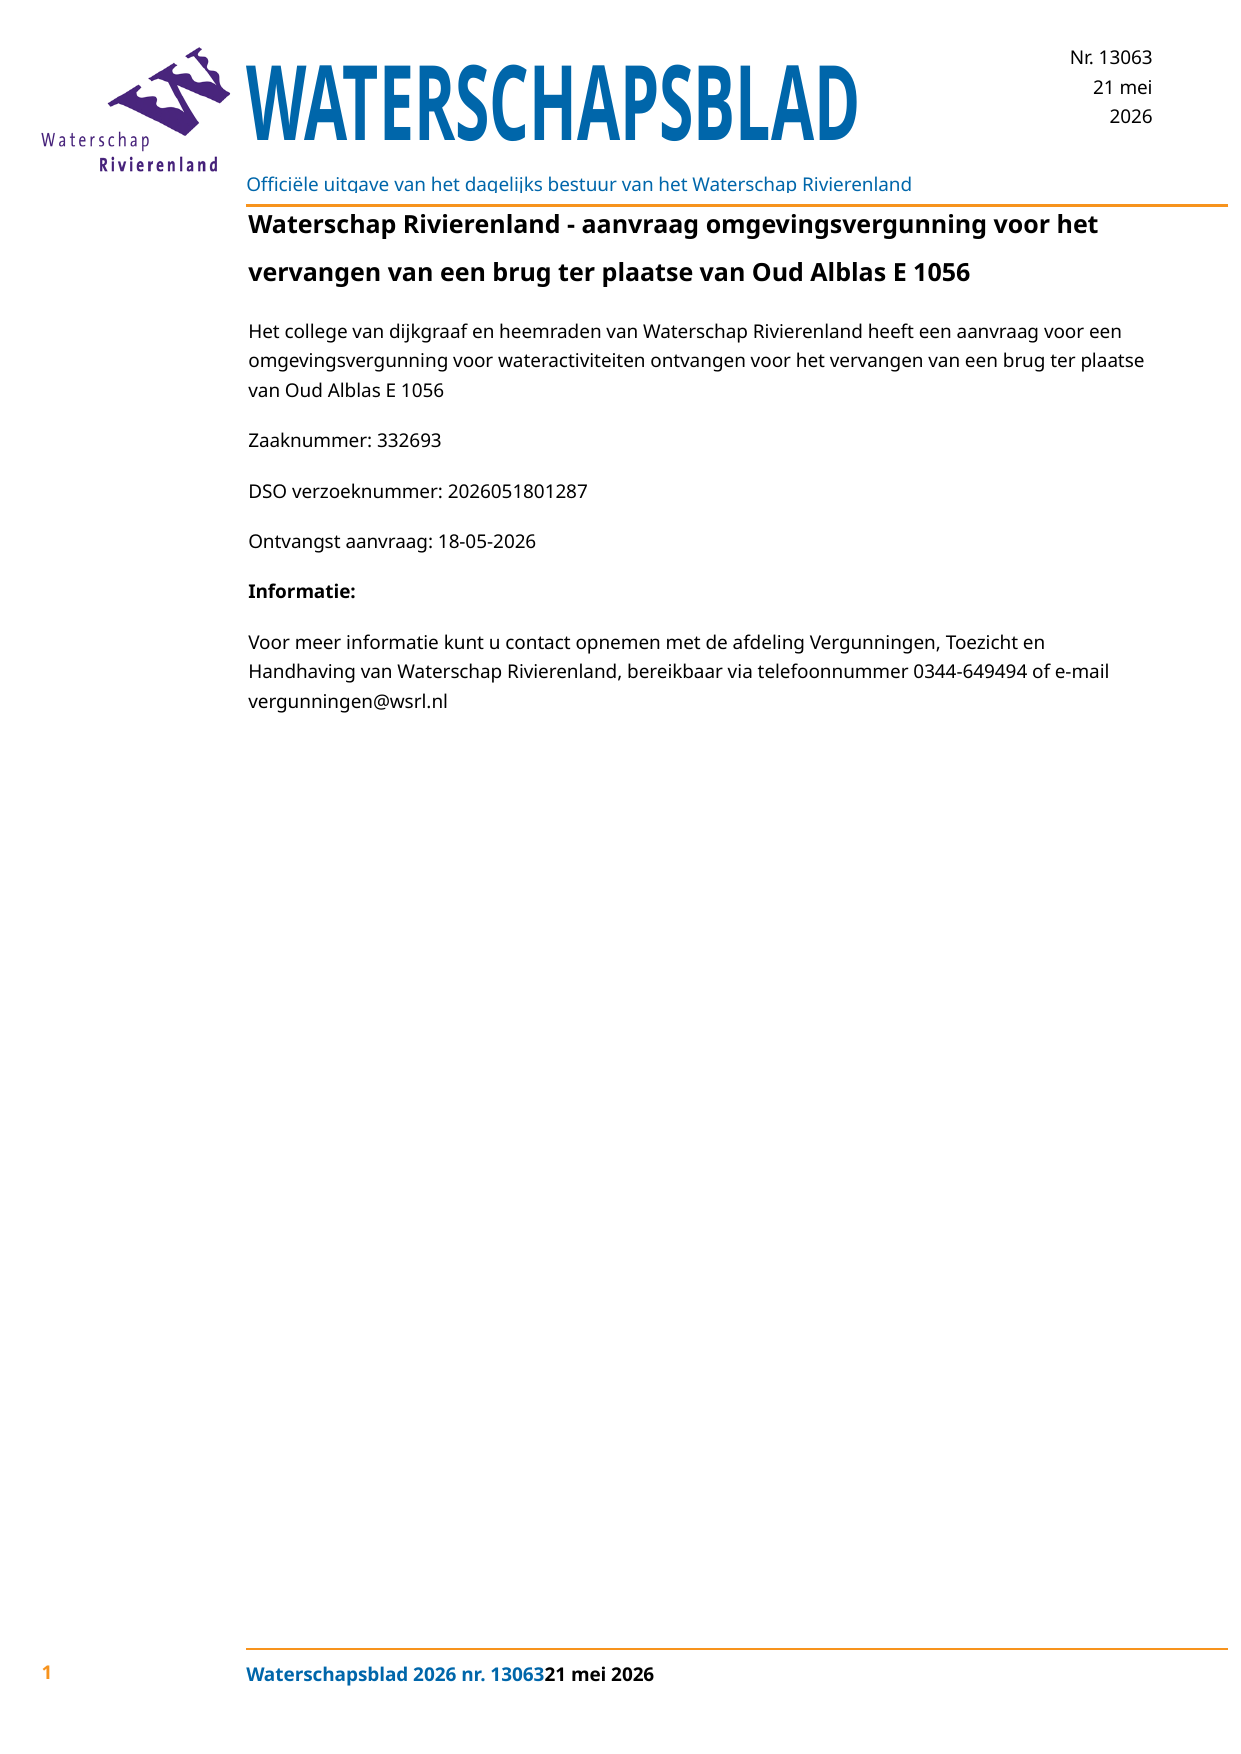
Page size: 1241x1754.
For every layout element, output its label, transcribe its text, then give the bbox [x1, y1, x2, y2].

text Waterschap Rivierenland - aanvraag omgevingsvergunning voor het vervangen van een brug ter plaatse van Oud Alblas E 1056 [248, 207, 1152, 288]
text Ontvangst aanvraag: 18-05-2026 [248, 528, 1152, 554]
text Voor meer informatie kunt u contact opnemen met de afdeling Vergunningen, Toezicht en Handhaving van Waterschap Rivierenland, bereikbaar via telefoonnummer 0344-649494 of e-mail vergunningen@wsrl.nl [248, 629, 1152, 714]
text DSO verzoeknummer: 2026051801287 [248, 478, 1152, 504]
text Zaaknummer: 332693 [248, 427, 1152, 453]
text Het college van dijkgraaf en heemraden van Waterschap Rivierenland heeft een aanvraag voor een omgevingsvergunning voor wateractiviteiten ontvangen voor het vervangen van een brug ter plaatse van Oud Alblas E 1056 [248, 318, 1152, 403]
picture [41, 47, 231, 172]
text Informatie: [248, 579, 1152, 604]
